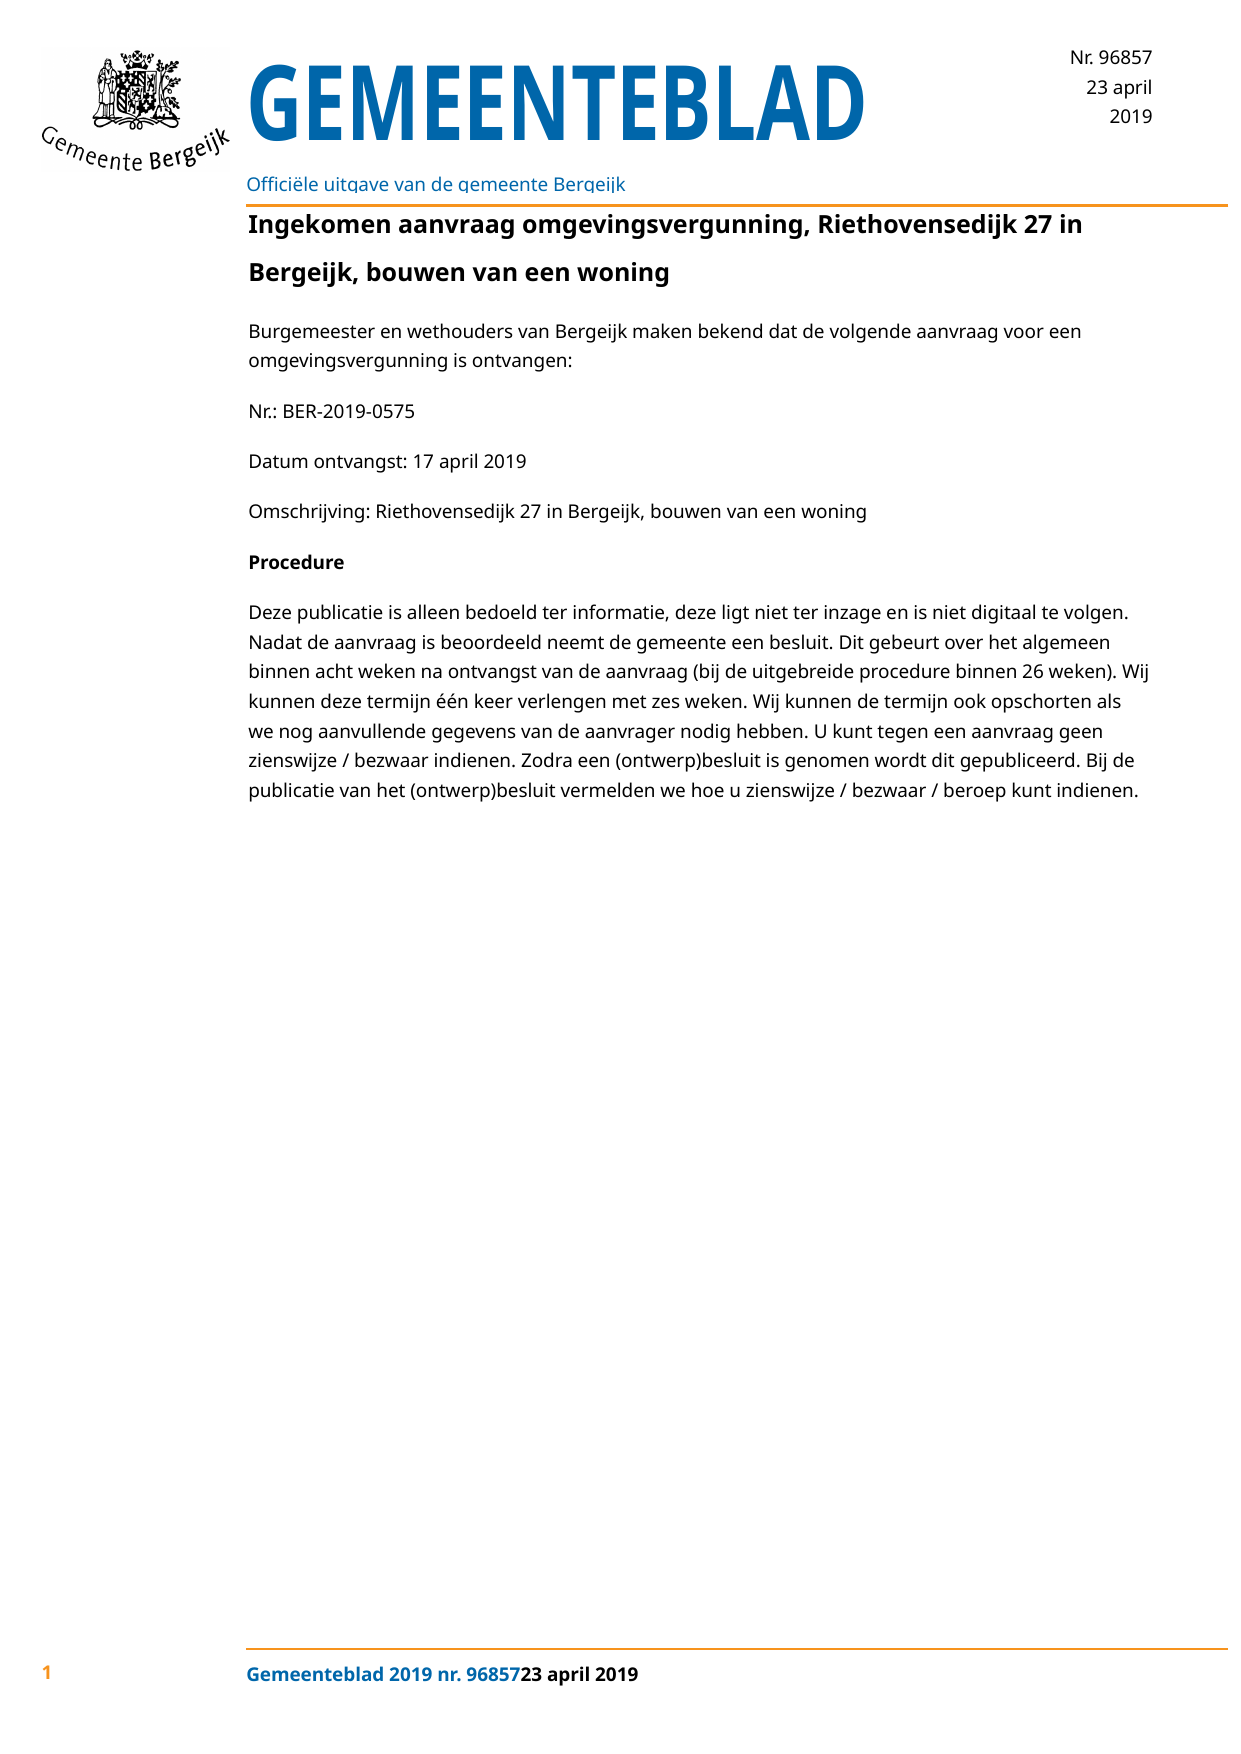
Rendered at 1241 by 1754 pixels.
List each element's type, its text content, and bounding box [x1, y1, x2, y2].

text Deze publicatie is alleen bedoeld ter informatie, deze ligt niet ter inzage en is niet digitaal te volgen. Nadat de aanvraag is beoordeeld neemt de gemeente een besluit. Dit gebeurt over het algemeen binnen acht weken na ontvangst van de aanvraag (bij de uitgebreide procedure binnen 26 weken). Wij kunnen deze termijn één keer verlengen met zes weken. Wij kunnen de termijn ook opschorten als we nog aanvullende gegevens van de aanvrager nodig hebben. U kunt tegen een aanvraag geen zienswijze / bezwaar indienen. Zodra een (ontwerp)besluit is genomen wordt dit gepubliceerd. Bij de publicatie van het (ontwerp)besluit vermelden we hoe u zienswijze / bezwaar / beroep kunt indienen. [248, 599, 1152, 803]
text Ingekomen aanvraag omgevingsvergunning, Riethovensedijk 27 in Bergeijk, bouwen van een woning [248, 207, 1152, 288]
text Nr.: BER-2019-0575 [248, 398, 1152, 424]
text Procedure [248, 549, 1152, 575]
text Omschrijving: Riethovensedijk 27 in Bergeijk, bouwen van een woning [248, 499, 1152, 524]
picture [41, 47, 231, 172]
text Datum ontvangst: 17 april 2019 [248, 448, 1152, 474]
text Burgemeester en wethouders van Bergeijk maken bekend dat de volgende aanvraag voor een omgevingsvergunning is ontvangen: [248, 318, 1152, 373]
